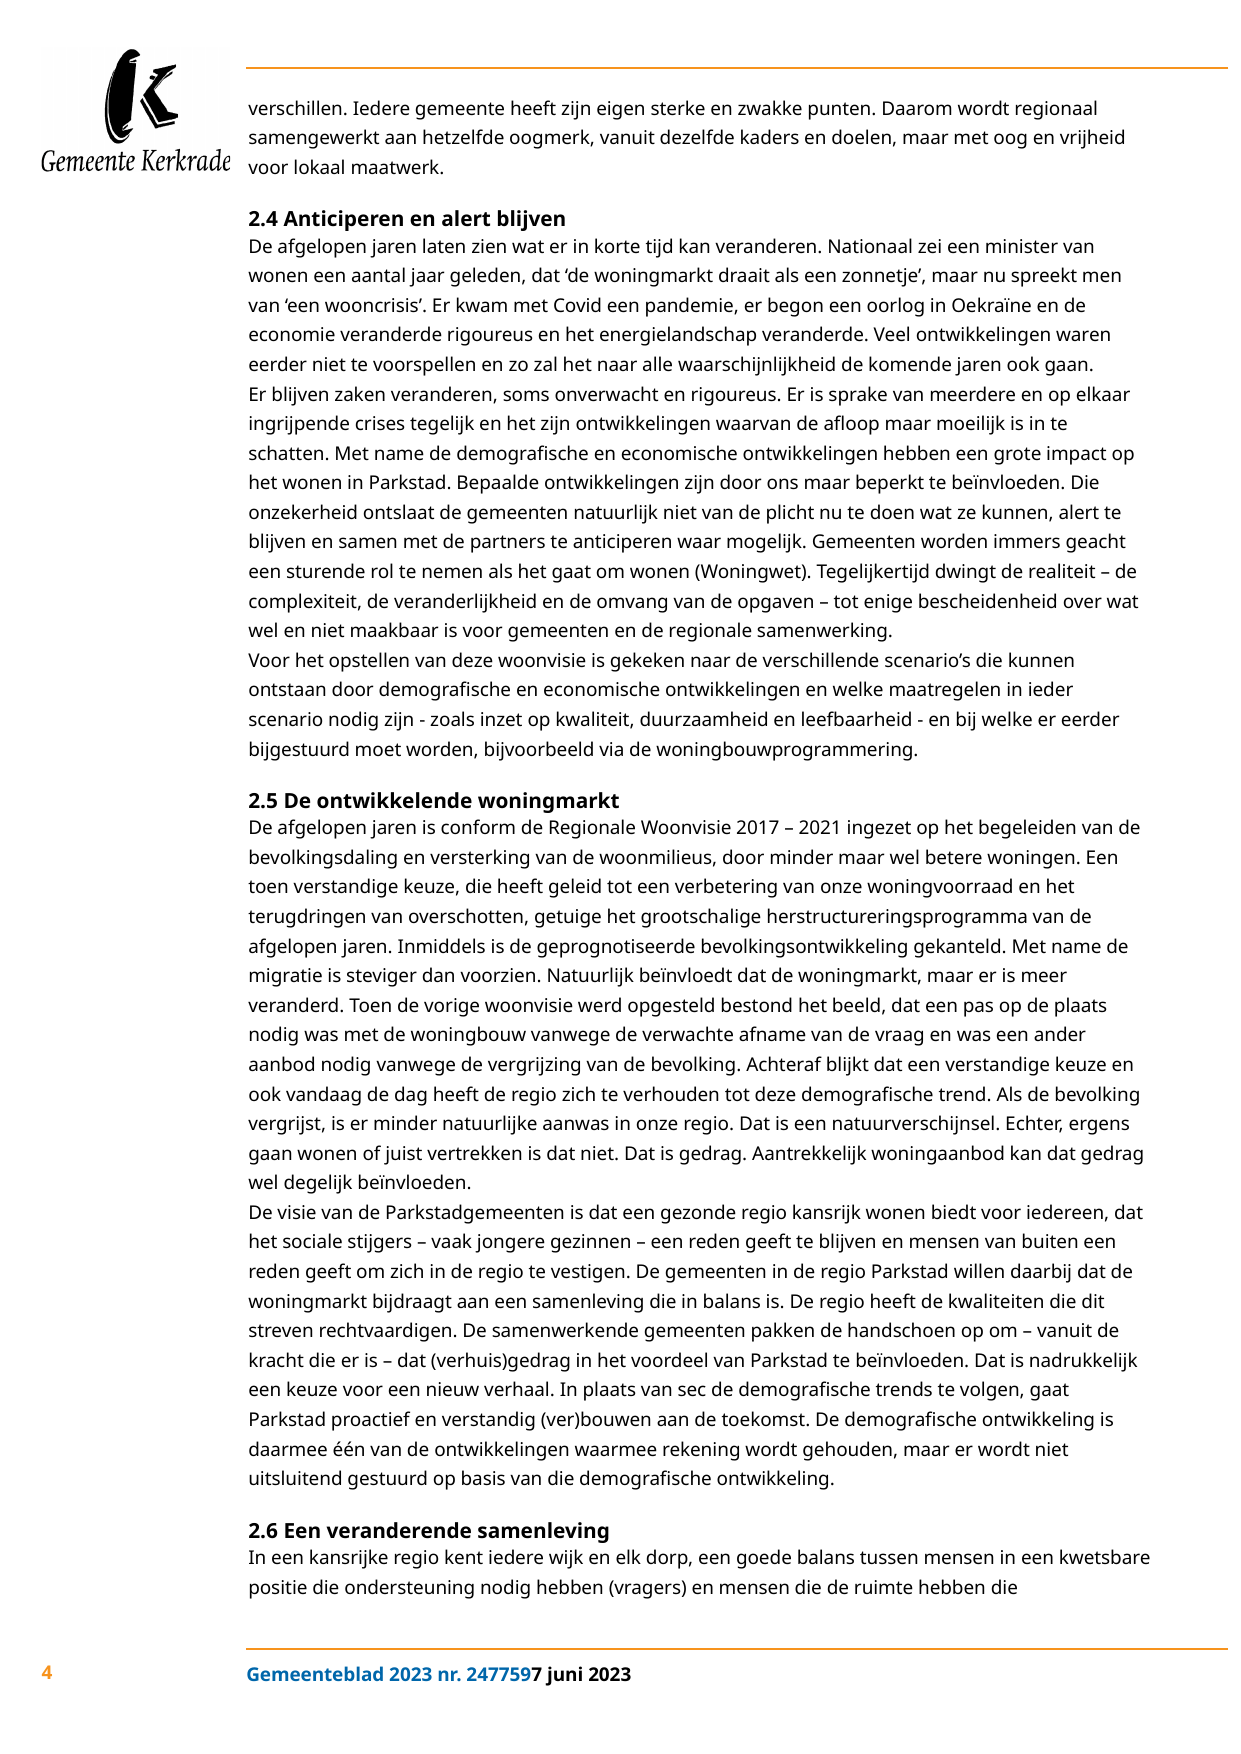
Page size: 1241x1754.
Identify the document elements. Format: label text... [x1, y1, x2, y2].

picture [41, 47, 231, 172]
text 2.6 Een veranderende samenleving [248, 1516, 1152, 1544]
text 2.5 De ontwikkelende woningmarkt [248, 786, 1152, 814]
text Er blijven zaken veranderen, soms onverwacht en rigoureus. Er is sprake van meerdere en op elkaar ingrijpende crises tegelijk en het zijn ontwikkelingen waarvan de afloop maar moeilijk is in te schatten. Met name de demografische en economische ontwikkelingen hebben een grote impact op het wonen in Parkstad. Bepaalde ontwikkelingen zijn door ons maar beperkt te beïnvloeden. Die onzekerheid ontslaat de gemeenten natuurlijk niet van de plicht nu te doen wat ze kunnen, alert te blijven en samen met de partners te anticiperen waar mogelijk. Gemeenten worden immers geacht een sturende rol te nemen als het gaat om wonen (Woningwet). Tegelijkertijd dwingt de realiteit – de complexiteit, de veranderlijkheid en de omvang van de opgaven – tot enige bescheidenheid over wat wel en niet maakbaar is voor gemeenten en de regionale samenwerking. [248, 381, 1152, 643]
text verschillen. Iedere gemeente heeft zijn eigen sterke en zwakke punten. Daarom wordt regionaal samengewerkt aan hetzelfde oogmerk, vanuit dezelfde kaders en doelen, maar met oog en vrijheid voor lokaal maatwerk. [248, 95, 1152, 180]
text In een kansrijke regio kent iedere wijk en elk dorp, een goede balans tussen mensen in een kwetsbare positie die ondersteuning nodig hebben (vragers) en mensen die de ruimte hebben die [248, 1544, 1152, 1599]
text 2.4 Anticiperen en alert blijven [248, 204, 1152, 233]
text De afgelopen jaren laten zien wat er in korte tijd kan veranderen. Nationaal zei een minister van wonen een aantal jaar geleden, dat ‘de woningmarkt draait als een zonnetje’, maar nu spreekt men van ‘een wooncrisis’. Er kwam met Covid een pandemie, er begon een oorlog in Oekraïne en de economie veranderde rigoureus en het energielandschap veranderde. Veel ontwikkelingen waren eerder niet te voorspellen en zo zal het naar alle waarschijnlijkheid de komende jaren ook gaan. [248, 233, 1152, 377]
text De afgelopen jaren is conform de Regionale Woonvisie 2017 – 2021 ingezet op het begeleiden van de bevolkingsdaling en versterking van de woonmilieus, door minder maar wel betere woningen. Een toen verstandige keuze, die heeft geleid tot een verbetering van onze woningvoorraad en het terugdringen van overschotten, getuige het grootschalige herstructureringsprogramma van de afgelopen jaren. Inmiddels is de geprognotiseerde bevolkingsontwikkeling gekanteld. Met name de migratie is steviger dan voorzien. Natuurlijk beïnvloedt dat de woningmarkt, maar er is meer veranderd. Toen de vorige woonvisie werd opgesteld bestond het beeld, dat een pas op de plaats nodig was met de woningbouw vanwege de verwachte afname van de vraag en was een ander aanbod nodig vanwege de vergrijzing van de bevolking. Achteraf blijkt dat een verstandige keuze en ook vandaag de dag heeft de regio zich te verhouden tot deze demografische trend. Als de bevolking vergrijst, is er minder natuurlijke aanwas in onze regio. Dat is een natuurverschijnsel. Echter, ergens gaan wonen of juist vertrekken is dat niet. Dat is gedrag. Aantrekkelijk woningaanbod kan dat gedrag wel degelijk beïnvloeden. [248, 814, 1152, 1195]
text Voor het opstellen van deze woonvisie is gekeken naar de verschillende scenario’s die kunnen ontstaan door demografische en economische ontwikkelingen en welke maatregelen in ieder scenario nodig zijn - zoals inzet op kwaliteit, duurzaamheid en leefbaarheid - en bij welke er eerder bijgestuurd moet worden, bijvoorbeeld via de woningbouwprogrammering. [248, 647, 1152, 761]
text De visie van de Parkstadgemeenten is dat een gezonde regio kansrijk wonen biedt voor iedereen, dat het sociale stijgers – vaak jongere gezinnen – een reden geeft te blijven en mensen van buiten een reden geeft om zich in de regio te vestigen. De gemeenten in de regio Parkstad willen daarbij dat de woningmarkt bijdraagt aan een samenleving die in balans is. De regio heeft de kwaliteiten die dit streven rechtvaardigen. De samenwerkende gemeenten pakken de handschoen op om – vanuit de kracht die er is – dat (verhuis)gedrag in het voordeel van Parkstad te beïnvloeden. Dat is nadrukkelijk een keuze voor een nieuw verhaal. In plaats van sec de demografische trends te volgen, gaat Parkstad proactief en verstandig (ver)bouwen aan de toekomst. De demografische ontwikkeling is daarmee één van de ontwikkelingen waarmee rekening wordt gehouden, maar er wordt niet uitsluitend gestuurd op basis van die demografische ontwikkeling. [248, 1199, 1152, 1491]
